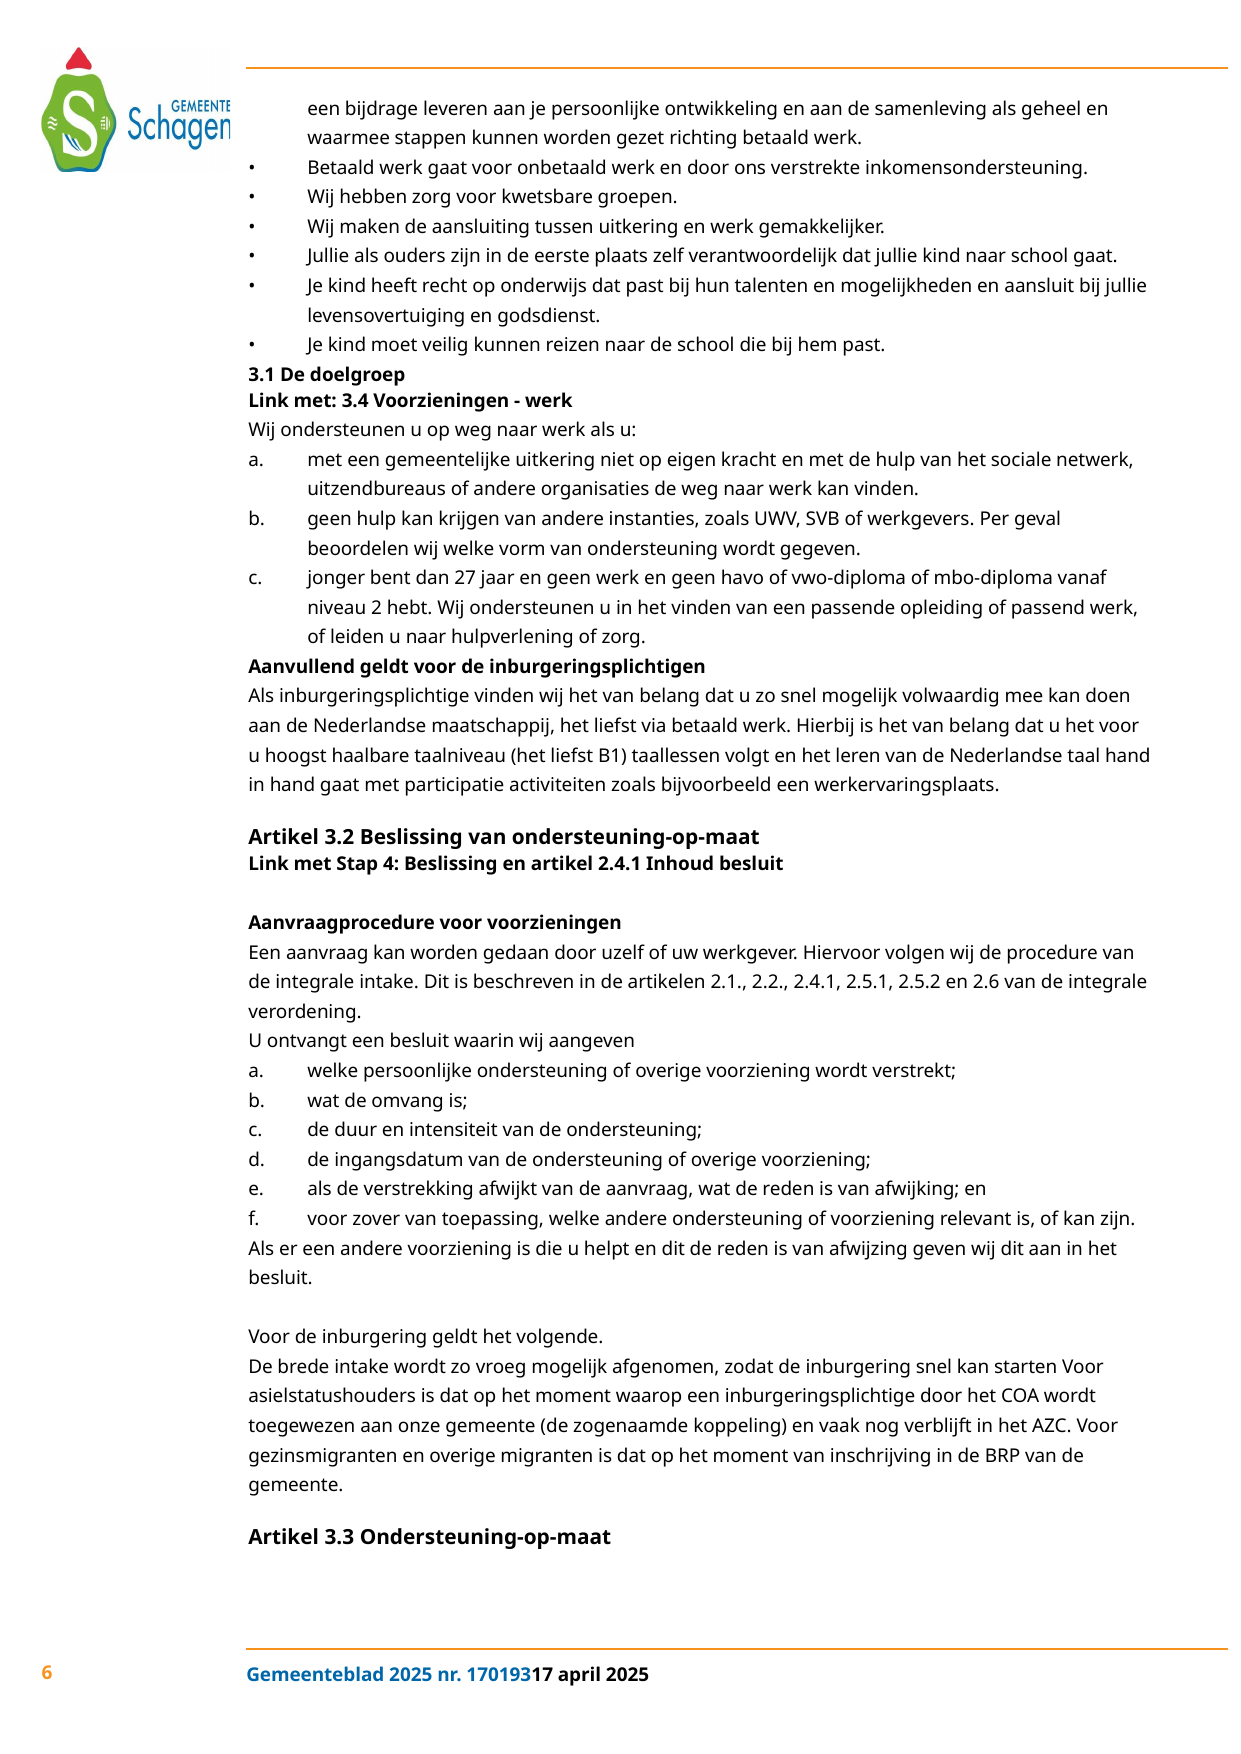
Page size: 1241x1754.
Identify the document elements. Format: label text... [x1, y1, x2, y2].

text Aanvraagprocedure voor voorzieningen [248, 909, 1152, 935]
text Link met Stap 4: Beslissing en artikel 2.4.1 Inhoud besluit [248, 850, 1152, 876]
list de ingangsdatum van de ondersteuning of overige voorziening; [248, 1146, 1152, 1172]
text Wij ondersteunen u op weg naar werk als u: [248, 416, 1152, 442]
list Wij hebben zorg voor kwetsbare groepen. [248, 183, 1152, 209]
list Je kind moet veilig kunnen reizen naar de school die bij hem past. [248, 331, 1152, 357]
list als de verstrekking afwijkt van de aanvraag, wat de reden is van afwijking; en [248, 1176, 1152, 1201]
list de duur en intensiteit van de ondersteuning; [248, 1116, 1152, 1142]
list een bijdrage leveren aan je persoonlijke ontwikkeling en aan de samenleving als geheel en waarmee stappen kunnen worden gezet richting betaald werk. [248, 95, 1152, 150]
list geen hulp kan krijgen van andere instanties, zoals UWV, SVB of werkgevers. Per geval beoordelen wij welke vorm van ondersteuning wordt gegeven. [248, 505, 1152, 560]
text U ontvangt een besluit waarin wij aangeven [248, 1028, 1152, 1053]
picture [41, 47, 231, 172]
text Als er een andere voorziening is die u helpt en dit de reden is van afwijzing geven wij dit aan in het besluit. [248, 1235, 1152, 1290]
list welke persoonlijke ondersteuning of overige voorziening wordt verstrekt; [248, 1057, 1152, 1083]
list Wij maken de aansluiting tussen uitkering en werk gemakkelijker. [248, 213, 1152, 239]
text Voor de inburgering geldt het volgende. [248, 1323, 1152, 1349]
text Aanvullend geldt voor de inburgeringsplichtigen [248, 653, 1152, 679]
text De brede intake wordt zo vroeg mogelijk afgenomen, zodat de inburgering snel kan starten Voor asielstatushouders is dat op het moment waarop een inburgeringsplichtige door het COA wordt toegewezen aan onze gemeente (de zogenaamde koppeling) en vaak nog verblijft in het AZC. Voor gezinsmigranten en overige migranten is dat op het moment van inschrijving in de BRP van de gemeente. [248, 1353, 1152, 1497]
list wat de omvang is; [248, 1087, 1152, 1113]
list jonger bent dan 27 jaar en geen werk en geen havo of vwo-diploma of mbo-diploma vanaf niveau 2 hebt. Wij ondersteunen u in het vinden van een passende opleiding of passend werk, of leiden u naar hulpverlening of zorg. [248, 564, 1152, 649]
list Je kind heeft recht op onderwijs dat past bij hun talenten en mogelijkheden en aansluit bij jullie levensovertuiging en godsdienst. [248, 272, 1152, 328]
text Artikel 3.3 Ondersteuning-op-maat [248, 1522, 1152, 1550]
list voor zover van toepassing, welke andere ondersteuning of voorziening relevant is, of kan zijn. [248, 1205, 1152, 1231]
text 3.1 De doelgroep [248, 361, 1152, 387]
text Een aanvraag kan worden gedaan door uzelf of uw werkgever. Hiervoor volgen wij de procedure van de integrale intake. Dit is beschreven in de artikelen 2.1., 2.2., 2.4.1, 2.5.1, 2.5.2 en 2.6 van de integrale verordening. [248, 939, 1152, 1024]
text Artikel 3.2 Beslissing van ondersteuning-op-maat [248, 822, 1152, 850]
text Als inburgeringsplichtige vinden wij het van belang dat u zo snel mogelijk volwaardig mee kan doen aan de Nederlandse maatschappij, het liefst via betaald werk. Hierbij is het van belang dat u het voor u hoogst haalbare taalniveau (het liefst B1) taallessen volgt en het leren van de Nederlandse taal hand in hand gaat met participatie activiteiten zoals bijvoorbeeld een werkervaringsplaats. [248, 683, 1152, 797]
text Link met: 3.4 Voorzieningen - werk [248, 387, 1152, 412]
list met een gemeentelijke uitkering niet op eigen kracht en met de hulp van het sociale netwerk, uitzendbureaus of andere organisaties de weg naar werk kan vinden. [248, 446, 1152, 501]
list Jullie als ouders zijn in de eerste plaats zelf verantwoordelijk dat jullie kind naar school gaat. [248, 243, 1152, 268]
list Betaald werk gaat voor onbetaald werk en door ons verstrekte inkomensondersteuning. [248, 154, 1152, 180]
